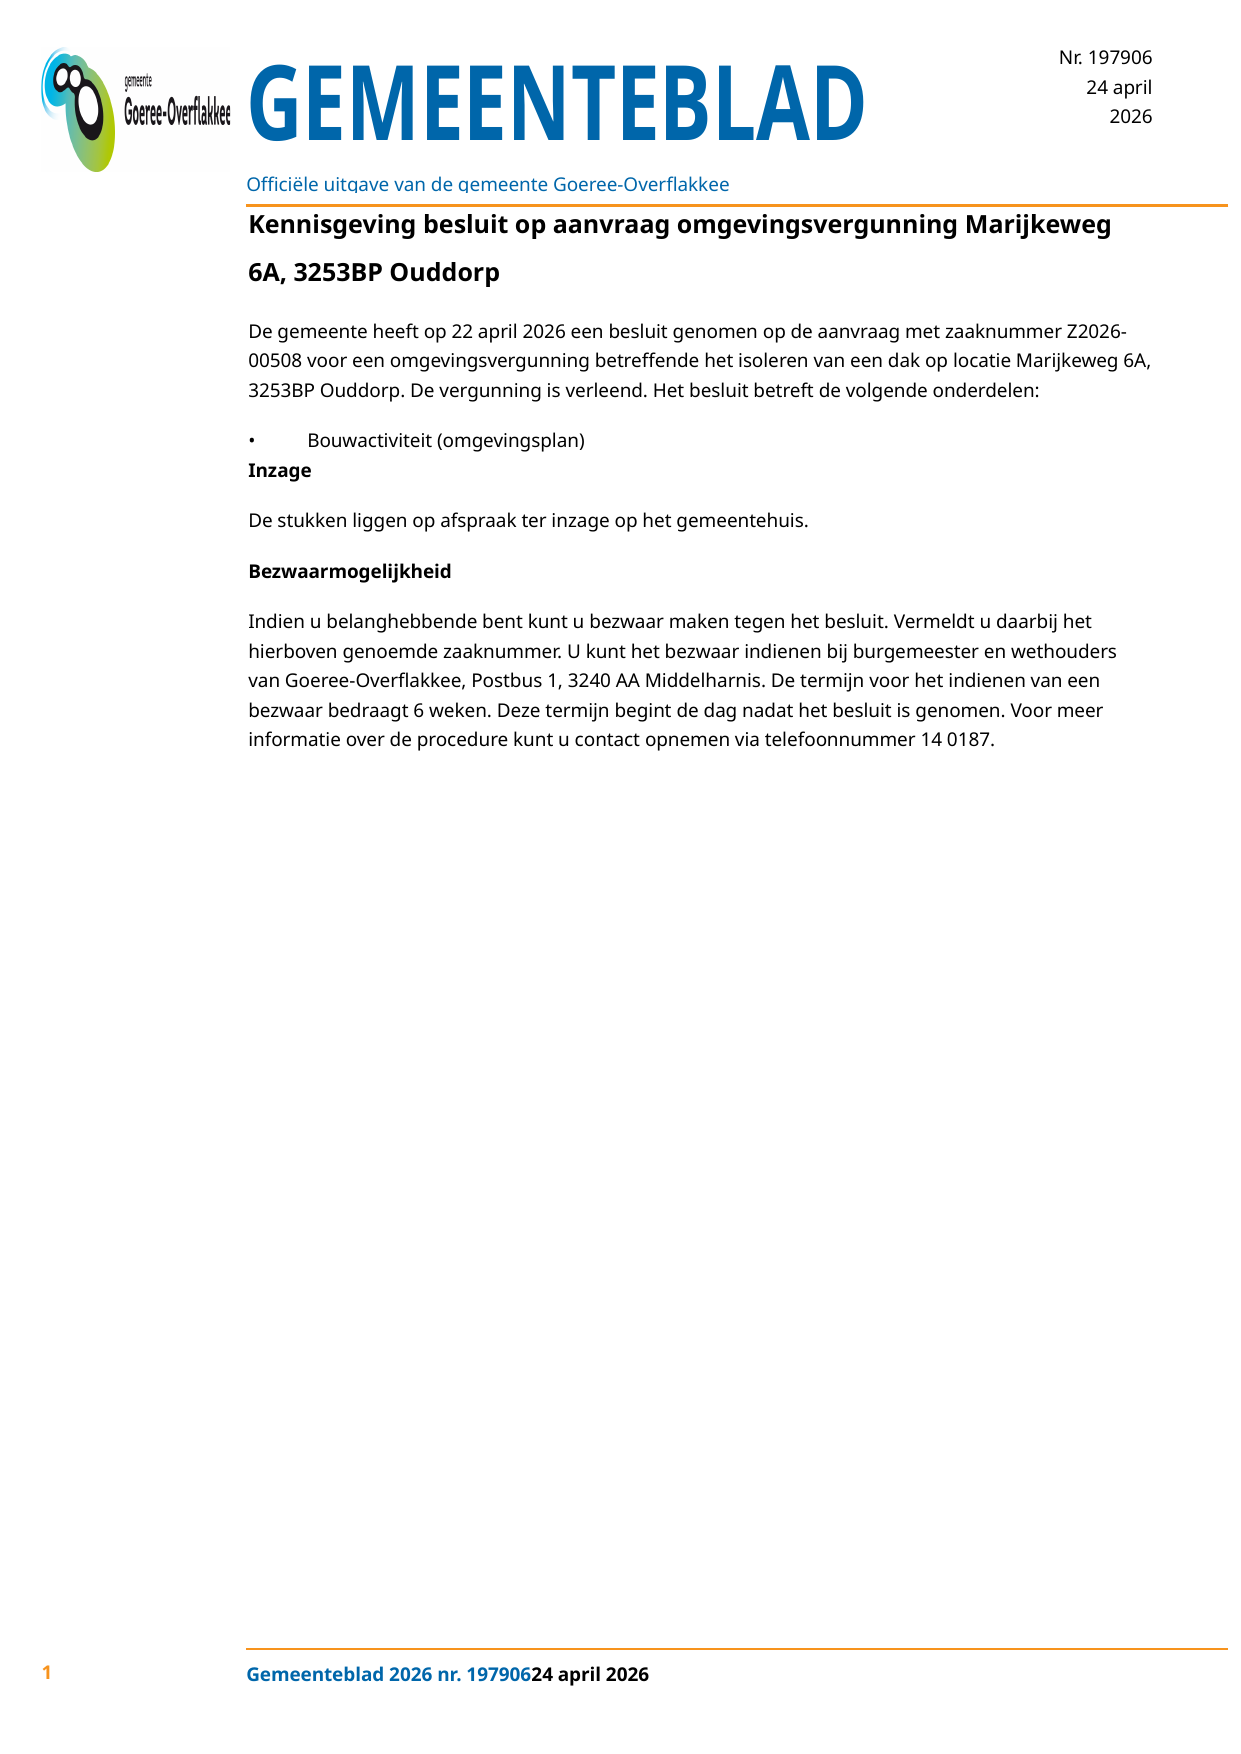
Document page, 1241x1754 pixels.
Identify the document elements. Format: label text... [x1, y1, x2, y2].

picture [41, 47, 231, 172]
text Inzage [248, 457, 1152, 483]
list Bouwactiviteit (omgevingsplan) [248, 427, 1152, 453]
text De gemeente heeft op 22 april 2026 een besluit genomen op de aanvraag met zaaknummer Z2026-00508 voor een omgevingsvergunning betreffende het isoleren van een dak op locatie Marijkeweg 6A, 3253BP Ouddorp. De vergunning is verleend. Het besluit betreft de volgende onderdelen: [248, 318, 1152, 403]
text Bezwaarmogelijkheid [248, 558, 1152, 584]
text Kennisgeving besluit op aanvraag omgevingsvergunning Marijkeweg 6A, 3253BP Ouddorp [248, 207, 1152, 288]
text De stukken liggen op afspraak ter inzage op het gemeentehuis. [248, 507, 1152, 533]
text Indien u belanghebbende bent kunt u bezwaar maken tegen het besluit. Vermeldt u daarbij het hierboven genoemde zaaknummer. U kunt het bezwaar indienen bij burgemeester en wethouders van Goeree-Overflakkee, Postbus 1, 3240 AA Middelharnis. De termijn voor het indienen van een bezwaar bedraagt 6 weken. Deze termijn begint de dag nadat het besluit is genomen. Voor meer informatie over de procedure kunt u contact opnemen via telefoonnummer 14 0187. [248, 608, 1152, 752]
